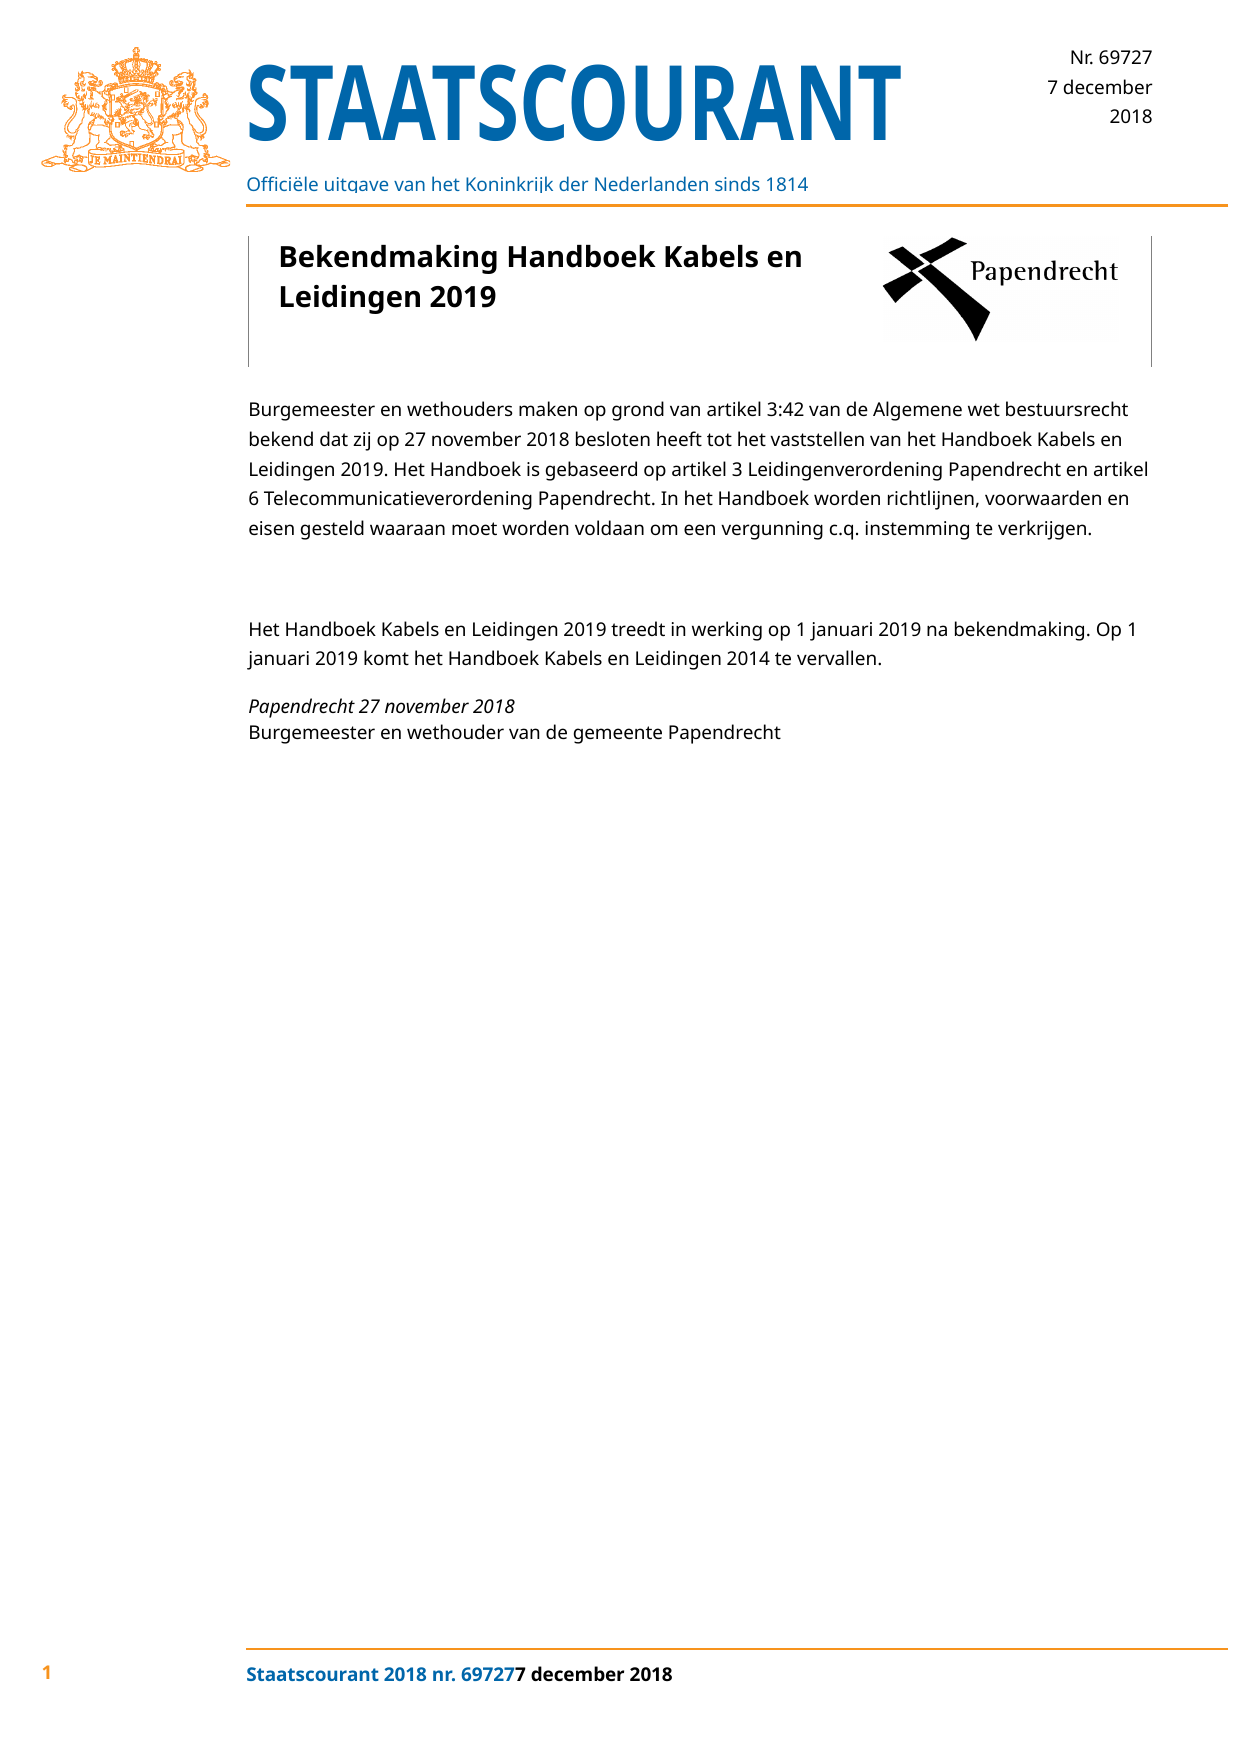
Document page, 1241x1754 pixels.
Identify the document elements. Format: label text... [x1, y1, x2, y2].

picture [41, 47, 231, 172]
table_header Bekendmaking Handboek Kabels en Leidingen 2019 [249, 236, 850, 367]
text Burgemeester en wethouder van de gemeente Papendrecht [248, 719, 1152, 744]
text Papendrecht 27 november 2018 [248, 693, 1152, 719]
text Burgemeester en wethouders maken op grond van artikel 3:42 van de Algemene wet bestuursrecht bekend dat zij op 27 november 2018 besloten heeft tot het vaststellen van het Handboek Kabels en Leidingen 2019. Het Handboek is gebaseerd op artikel 3 Leidingenverordening Papendrecht en artikel 6 Telecommunicatieverordening Papendrecht. In het Handboek worden richtlijnen, voorwaarden en eisen gesteld waaraan moet worden voldaan om een vergunning c.q. instemming te verkrijgen. [248, 397, 1152, 541]
text Het Handboek Kabels en Leidingen 2019 treedt in werking op 1 januari 2019 na bekendmaking. Op 1 januari 2019 komt het Handboek Kabels en Leidingen 2014 te vervallen. [248, 616, 1152, 671]
table_header [850, 236, 1151, 367]
picture [882, 236, 1119, 342]
